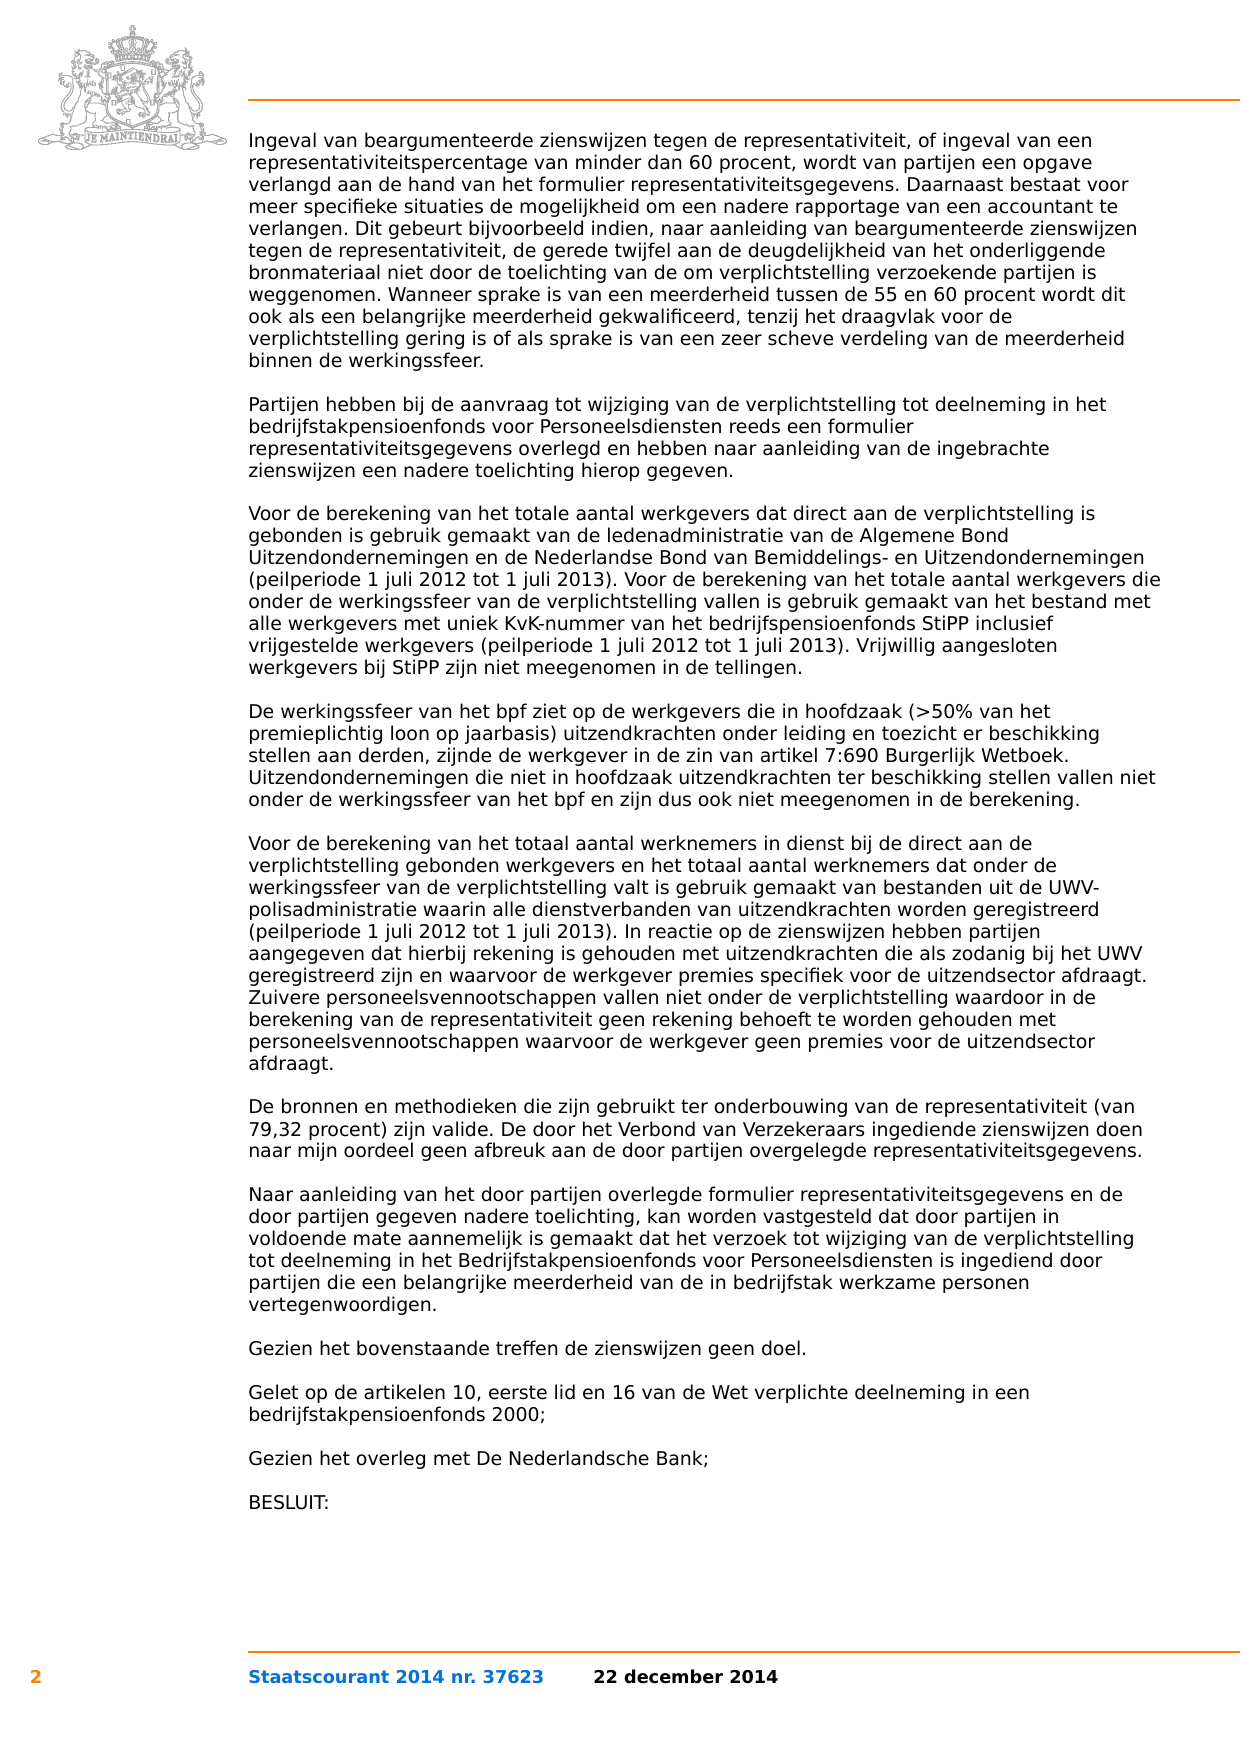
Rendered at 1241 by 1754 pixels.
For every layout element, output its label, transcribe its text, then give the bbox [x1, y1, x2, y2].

text Gezien het bovenstaande treffen de zienswijzen geen doel. [248, 1338, 1163, 1360]
picture [38, 25, 227, 150]
text Ingeval van beargumenteerde zienswijzen tegen de representativiteit, of ingeval van een representativiteitspercentage van minder dan 60 procent, wordt van partijen een opgave verlangd aan de hand van het formulier representativiteitsgegevens. Daarnaast bestaat voor meer specifieke situaties de mogelijkheid om een nadere rapportage van een accountant te verlangen. Dit gebeurt bijvoorbeeld indien, naar aanleiding van beargumenteerde zienswijzen tegen de representativiteit, de gerede twijfel aan de deugdelijkheid van het onderliggende bronmateriaal niet door de toelichting van de om verplichtstelling verzoekende partijen is weggenomen. Wanneer sprake is van een meerderheid tussen de 55 en 60 procent wordt dit ook als een belangrijke meerderheid gekwalificeerd, tenzij het draagvlak voor de verplichtstelling gering is of als sprake is van een zeer scheve verdeling van de meerderheid binnen de werkingssfeer. [248, 130, 1163, 372]
text Naar aanleiding van het door partijen overlegde formulier representativiteitsgegevens en de door partijen gegeven nadere toelichting, kan worden vastgesteld dat door partijen in voldoende mate aannemelijk is gemaakt dat het verzoek tot wijziging van de verplichtstelling tot deelneming in het Bedrijfstakpensioenfonds voor Personeelsdiensten is ingediend door partijen die een belangrijke meerderheid van de in bedrijfstak werkzame personen vertegenwoordigen. [248, 1184, 1163, 1316]
text De bronnen en methodieken die zijn gebruikt ter onderbouwing van de representativiteit (van 79,32 procent) zijn valide. De door het Verbond van Verzekeraars ingediende zienswijzen doen naar mijn oordeel geen afbreuk aan de door partijen overgelegde representativiteitsgegevens. [248, 1096, 1163, 1162]
text Gezien het overleg met De Nederlandsche Bank; [248, 1448, 1163, 1470]
text BESLUIT: [248, 1492, 1163, 1513]
text Voor de berekening van het totaal aantal werknemers in dienst bij de direct aan de verplichtstelling gebonden werkgevers en het totaal aantal werknemers dat onder de werkingssfeer van de verplichtstelling valt is gebruik gemaakt van bestanden uit de UWV-polisadministratie waarin alle dienstverbanden van uitzendkrachten worden geregistreerd (peilperiode 1 juli 2012 tot 1 juli 2013). In reactie op de zienswijzen hebben partijen aangegeven dat hierbij rekening is gehouden met uitzendkrachten die als zodanig bij het UWV geregistreerd zijn en waarvoor de werkgever premies specifiek voor de uitzendsector afdraagt. Zuivere personeelsvennootschappen vallen niet onder de verplichtstelling waardoor in de berekening van de representativiteit geen rekening behoeft te worden gehouden met personeelsvennootschappen waarvoor de werkgever geen premies voor de uitzendsector afdraagt. [248, 833, 1163, 1074]
text Gelet op de artikelen 10, eerste lid en 16 van de Wet verplichte deelneming in een bedrijfstakpensioenfonds 2000; [248, 1382, 1163, 1426]
text Partijen hebben bij de aanvraag tot wijziging van de verplichtstelling tot deelneming in het bedrijfstakpensioenfonds voor Personeelsdiensten reeds een formulier representativiteitsgegevens overlegd en hebben naar aanleiding van de ingebrachte zienswijzen een nadere toelichting hierop gegeven. [248, 393, 1163, 481]
text Voor de berekening van het totale aantal werkgevers dat direct aan de verplichtstelling is gebonden is gebruik gemaakt van de ledenadministratie van de Algemene Bond Uitzendondernemingen en de Nederlandse Bond van Bemiddelings- en Uitzendondernemingen (peilperiode 1 juli 2012 tot 1 juli 2013). Voor de berekening van het totale aantal werkgevers die onder de werkingssfeer van de verplichtstelling vallen is gebruik gemaakt van het bestand met alle werkgevers met uniek KvK-nummer van het bedrijfspensioenfonds StiPP inclusief vrijgestelde werkgevers (peilperiode 1 juli 2012 tot 1 juli 2013). Vrijwillig aangesloten werkgevers bij StiPP zijn niet meegenomen in de tellingen. [248, 503, 1163, 679]
text De werkingssfeer van het bpf ziet op de werkgevers die in hoofdzaak (>50% van het premieplichtig loon op jaarbasis) uitzendkrachten onder leiding en toezicht er beschikking stellen aan derden, zijnde de werkgever in de zin van artikel 7:690 Burgerlijk Wetboek. Uitzendondernemingen die niet in hoofdzaak uitzendkrachten ter beschikking stellen vallen niet onder de werkingssfeer van het bpf en zijn dus ook niet meegenomen in de berekening. [248, 701, 1163, 811]
